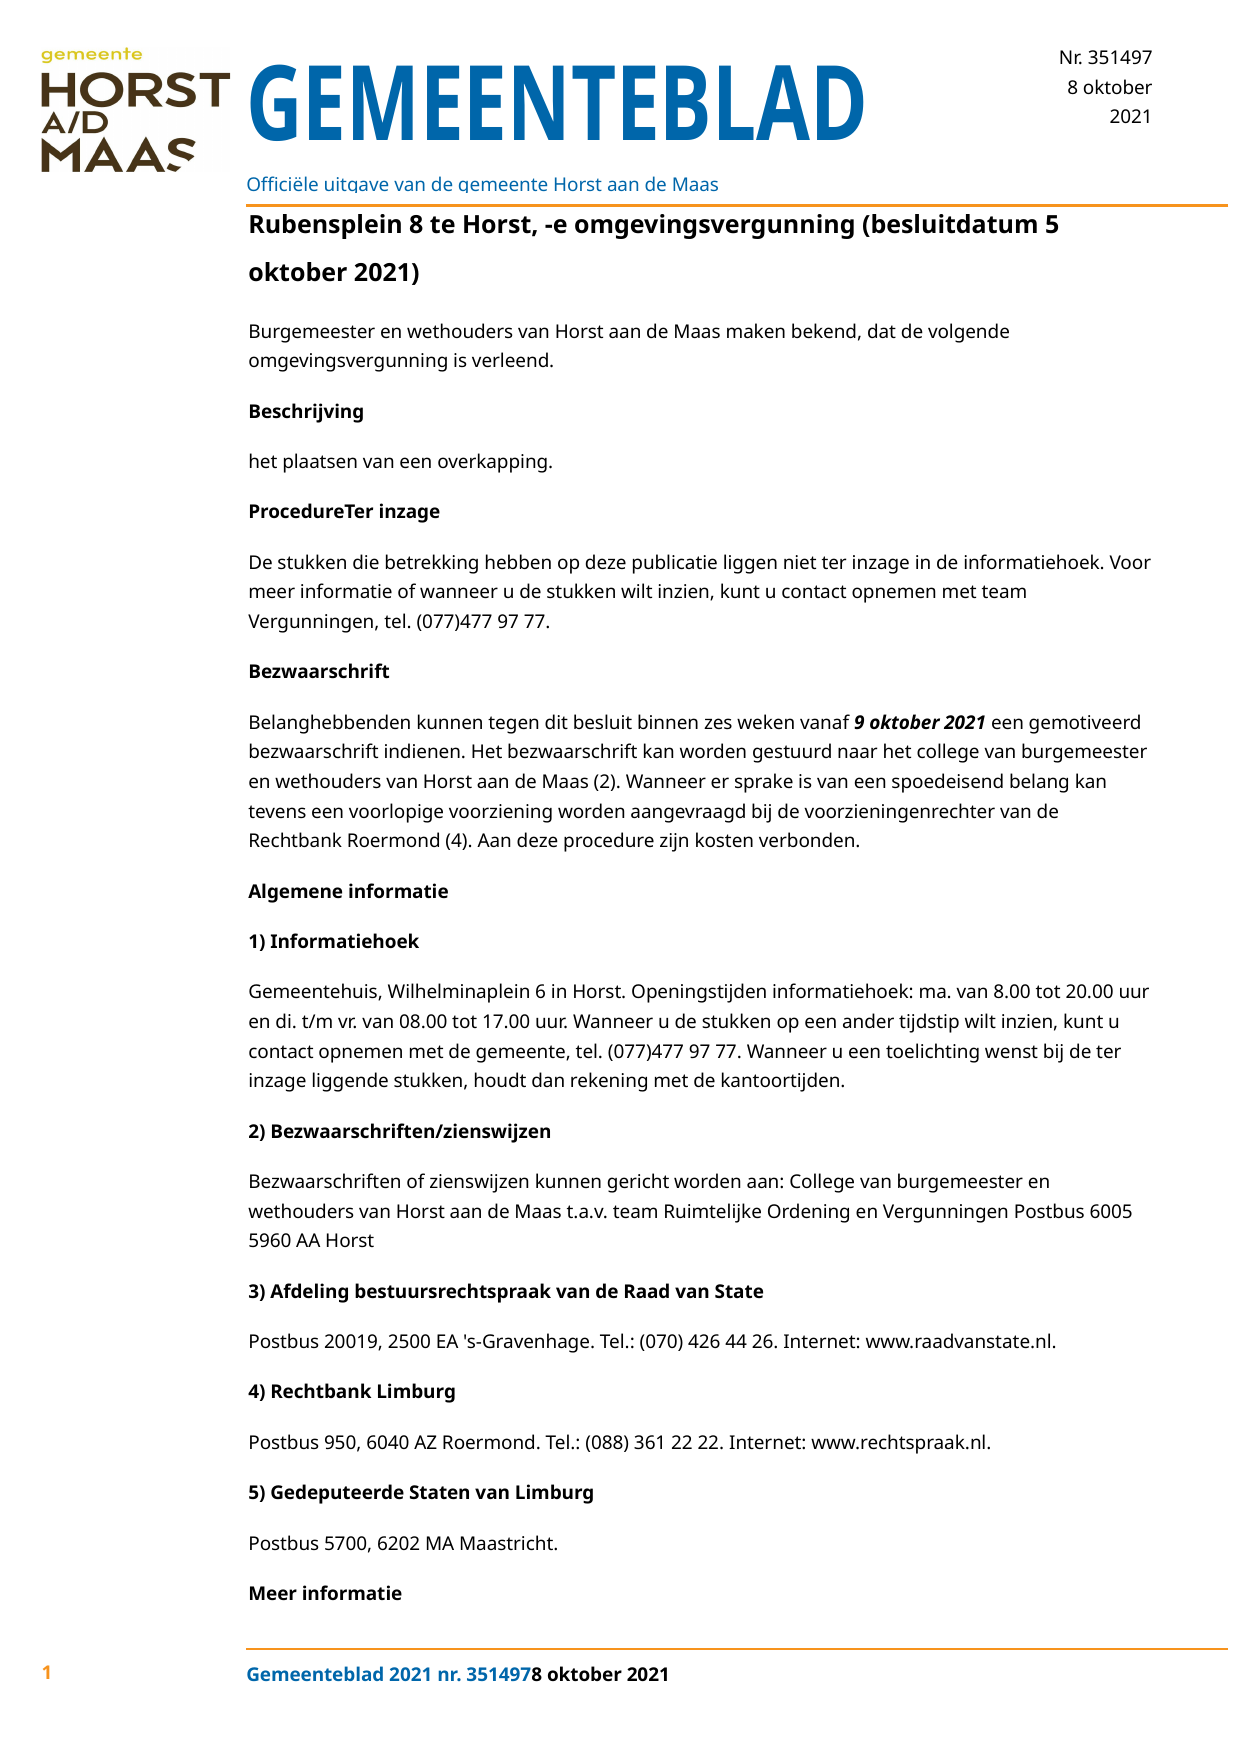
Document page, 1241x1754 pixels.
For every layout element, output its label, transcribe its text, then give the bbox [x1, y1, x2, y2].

text Belanghebbenden kunnen tegen dit besluit binnen zes weken vanaf 9 oktober 2021 een gemotiveerd bezwaarschrift indienen. Het bezwaarschrift kan worden gestuurd naar het college van burgemeester en wethouders van Horst aan de Maas (2). Wanneer er sprake is van een spoedeisend belang kan tevens een voorlopige voorziening worden aangevraagd bij de voorzieningenrechter van de Rechtbank Roermond (4). Aan deze procedure zijn kosten verbonden. [248, 709, 1152, 853]
picture [41, 47, 231, 172]
text Beschrijving [248, 398, 1152, 424]
text 4) Rechtbank Limburg [248, 1379, 1152, 1404]
text Rubensplein 8 te Horst, -e omgevingsvergunning (besluitdatum 5 oktober 2021) [248, 207, 1152, 288]
text 2) Bezwaarschriften/zienswijzen [248, 1118, 1152, 1144]
text 5) Gedeputeerde Staten van Limburg [248, 1479, 1152, 1505]
text Bezwaarschrift [248, 659, 1152, 684]
text Gemeentehuis, Wilhelminaplein 6 in Horst. Openingstijden informatiehoek: ma. van 8.00 tot 20.00 uur en di. t/m vr. van 08.00 tot 17.00 uur. Wanneer u de stukken op een ander tijdstip wilt inzien, kunt u contact opnemen met de gemeente, tel. (077)477 97 77. Wanneer u een toelichting wenst bij de ter inzage liggende stukken, houdt dan rekening met de kantoortijden. [248, 979, 1152, 1093]
text Meer informatie [248, 1580, 1152, 1606]
text Algemene informatie [248, 878, 1152, 904]
text Postbus 20019, 2500 EA 's-Gravenhage. Tel.: (070) 426 44 26. Internet: www.raadvanstate.nl. [248, 1328, 1152, 1354]
text De stukken die betrekking hebben op deze publicatie liggen niet ter inzage in de informatiehoek. Voor meer informatie of wanneer u de stukken wilt inzien, kunt u contact opnemen met team Vergunningen, tel. (077)477 97 77. [248, 549, 1152, 634]
text 1) Informatiehoek [248, 928, 1152, 954]
text ProcedureTer inzage [248, 499, 1152, 524]
text Postbus 950, 6040 AZ Roermond. Tel.: (088) 361 22 22. Internet: www.rechtspraak.nl. [248, 1429, 1152, 1455]
text 3) Afdeling bestuursrechtspraak van de Raad van State [248, 1278, 1152, 1304]
text Bezwaarschriften of zienswijzen kunnen gericht worden aan: College van burgemeester en wethouders van Horst aan de Maas t.a.v. team Ruimtelijke Ordening en Vergunningen Postbus 6005 5960 AA Horst [248, 1168, 1152, 1253]
text Postbus 5700, 6202 MA Maastricht. [248, 1530, 1152, 1556]
text Burgemeester en wethouders van Horst aan de Maas maken bekend, dat de volgende omgevingsvergunning is verleend. [248, 318, 1152, 373]
text het plaatsen van een overkapping. [248, 448, 1152, 474]
